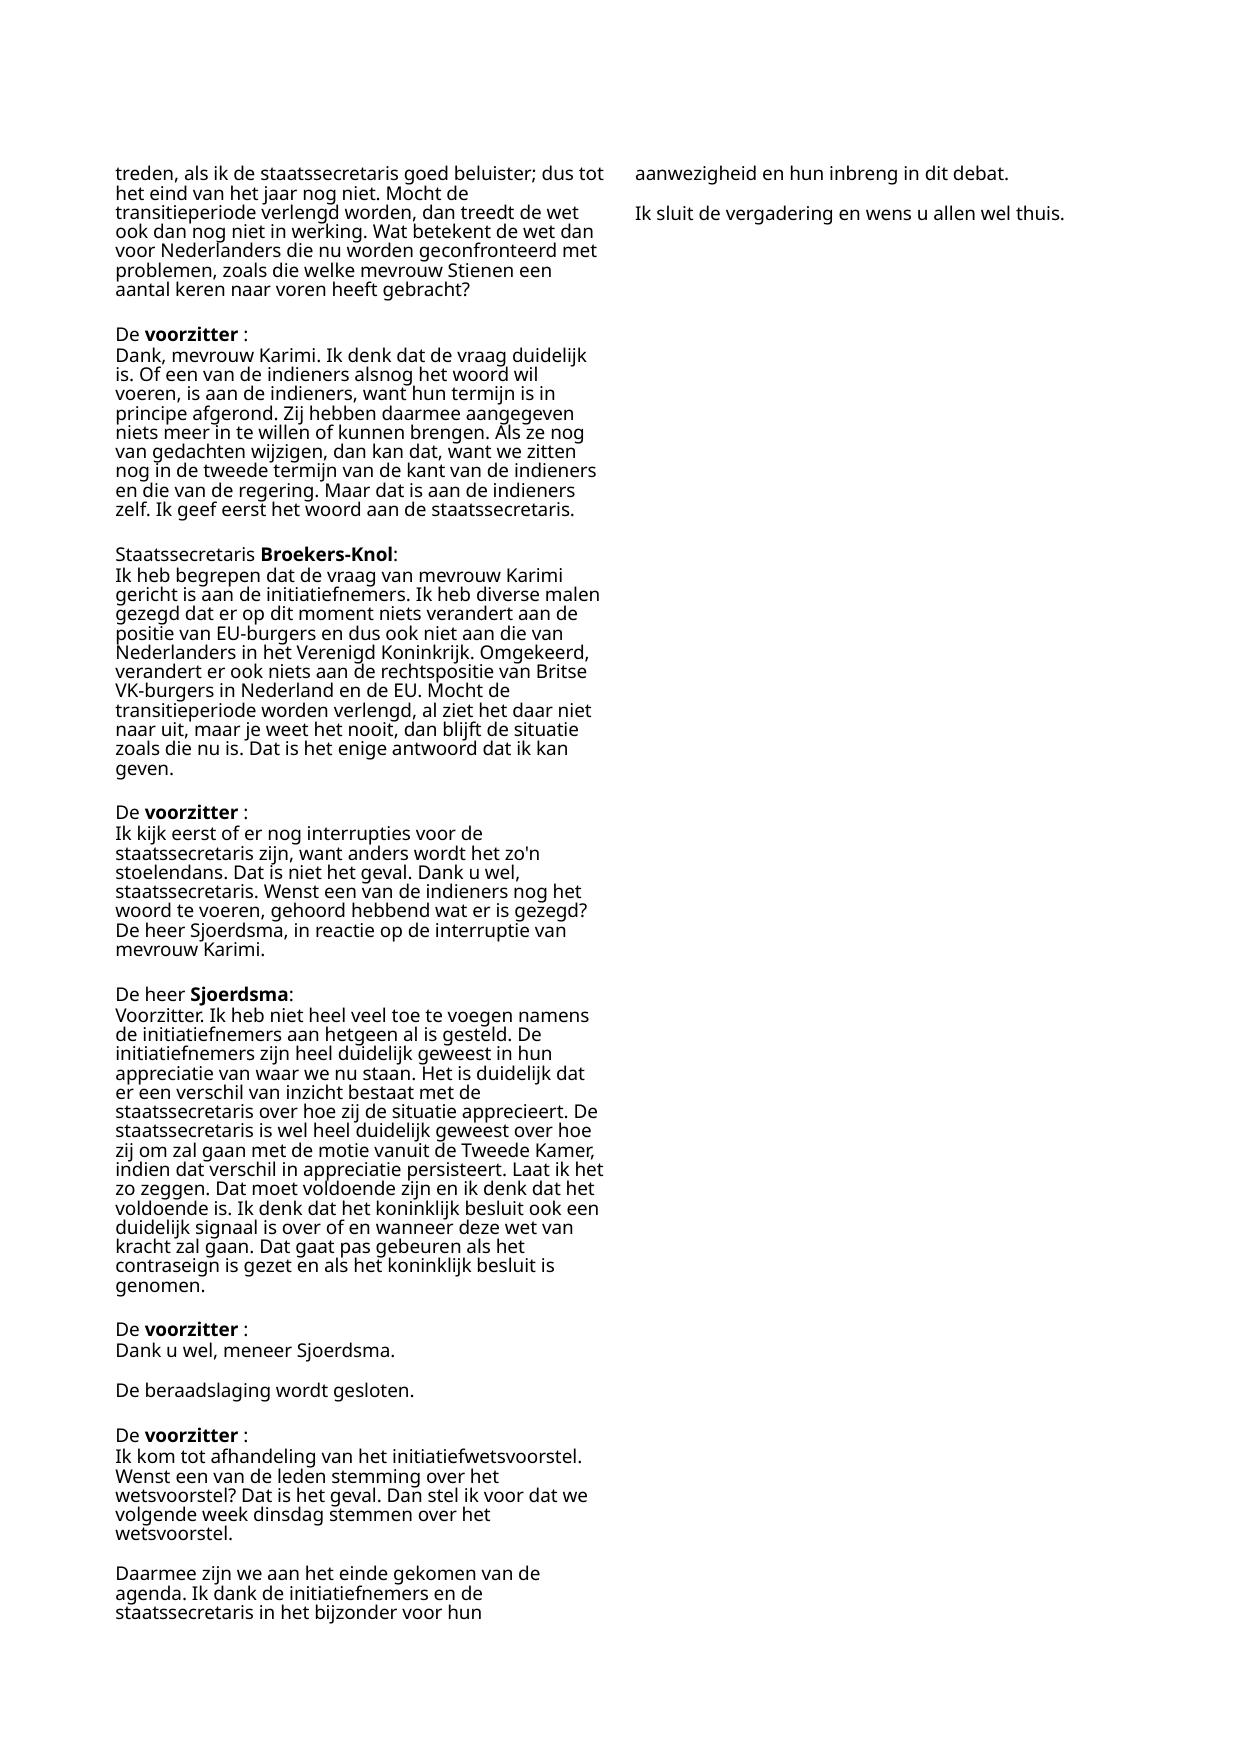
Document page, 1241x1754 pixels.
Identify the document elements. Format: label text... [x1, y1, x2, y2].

text De beraadslaging wordt gesloten. [115, 1382, 605, 1402]
text Ik sluit de vergadering en wens u allen wel thuis. [635, 205, 1125, 224]
text Dank u wel, meneer Sjoerdsma. [115, 1342, 605, 1362]
text Ik kom tot afhandeling van het initiatiefwetsvoorstel. Wenst een van de leden stemming over het wetsvoorstel? Dat is het geval. Dan stel ik voor dat we volgende week dinsdag stemmen over het wetsvoorstel. [115, 1448, 605, 1545]
text treden, als ik de staatssecretaris goed beluister; dus tot het eind van het jaar nog niet. Mocht de transitieperiode verlengd worden, dan treedt de wet ook dan nog niet in werking. Wat betekent de wet dan voor Nederlanders die nu worden geconfronteerd met problemen, zoals die welke mevrouw Stienen een aantal keren naar voren heeft gebracht? [115, 165, 605, 300]
text Ik heb begrepen dat de vraag van mevrouw Karimi gericht is aan de initiatiefnemers. Ik heb diverse malen gezegd dat er op dit moment niets verandert aan de positie van EU-burgers en dus ook niet aan die van Nederlanders in het Verenigd Koninkrijk. Omgekeerd, verandert er ook niets aan de rechtspositie van Britse VK-burgers in Nederland en de EU. Mocht de transitieperiode worden verlengd, al ziet het daar niet naar uit, maar je weet het nooit, dan blijft de situatie zoals die nu is. Dat is het enige antwoord dat ik kan geven. [115, 567, 605, 779]
text De voorzitter : [115, 321, 605, 347]
text De heer Sjoerdsma: [115, 981, 605, 1007]
text Voorzitter. Ik heb niet heel veel toe te voegen namens de initiatiefnemers aan hetgeen al is gesteld. De initiatiefnemers zijn heel duidelijk geweest in hun appreciatie van waar we nu staan. Het is duidelijk dat er een verschil van inzicht bestaat met de staatssecretaris over hoe zij de situatie apprecieert. De staatssecretaris is wel heel duidelijk geweest over hoe zij om zal gaan met de motie vanuit de Tweede Kamer, indien dat verschil in appreciatie persisteert. Laat ik het zo zeggen. Dat moet voldoende zijn en ik denk dat het voldoende is. Ik denk dat het koninklijk besluit ook een duidelijk signaal is over of en wanneer deze wet van kracht zal gaan. Dat gaat pas gebeuren als het contraseign is gezet en als het koninklijk besluit is genomen. [115, 1007, 605, 1296]
text De voorzitter : [115, 1317, 605, 1342]
text De voorzitter : [115, 799, 605, 825]
text Dank, mevrouw Karimi. Ik denk dat de vraag duidelijk is. Of een van de indieners alsnog het woord wil voeren, is aan de indieners, want hun termijn is in principe afgerond. Zij hebben daarmee aangegeven niets meer in te willen of kunnen brengen. Als ze nog van gedachten wijzigen, dan kan dat, want we zitten nog in de tweede termijn van de kant van de indieners en die van de regering. Maar dat is aan de indieners zelf. Ik geef eerst het woord aan de staatssecretaris. [115, 347, 605, 520]
text Staatssecretaris Broekers-Knol: [115, 541, 605, 567]
text Ik kijk eerst of er nog interrupties voor de staatssecretaris zijn, want anders wordt het zo'n stoelendans. Dat is niet het geval. Dank u wel, staatssecretaris. Wenst een van de indieners nog het woord te voeren, gehoord hebbend wat er is gezegd? De heer Sjoerdsma, in reactie op de interruptie van mevrouw Karimi. [115, 825, 605, 960]
text Daarmee zijn we aan het einde gekomen van de agenda. Ik dank de initiatiefnemers en de staatssecretaris in het bijzonder voor hun [115, 1565, 605, 1623]
text aanwezigheid en hun inbreng in dit debat. [635, 165, 1125, 184]
text De voorzitter : [115, 1423, 605, 1448]
